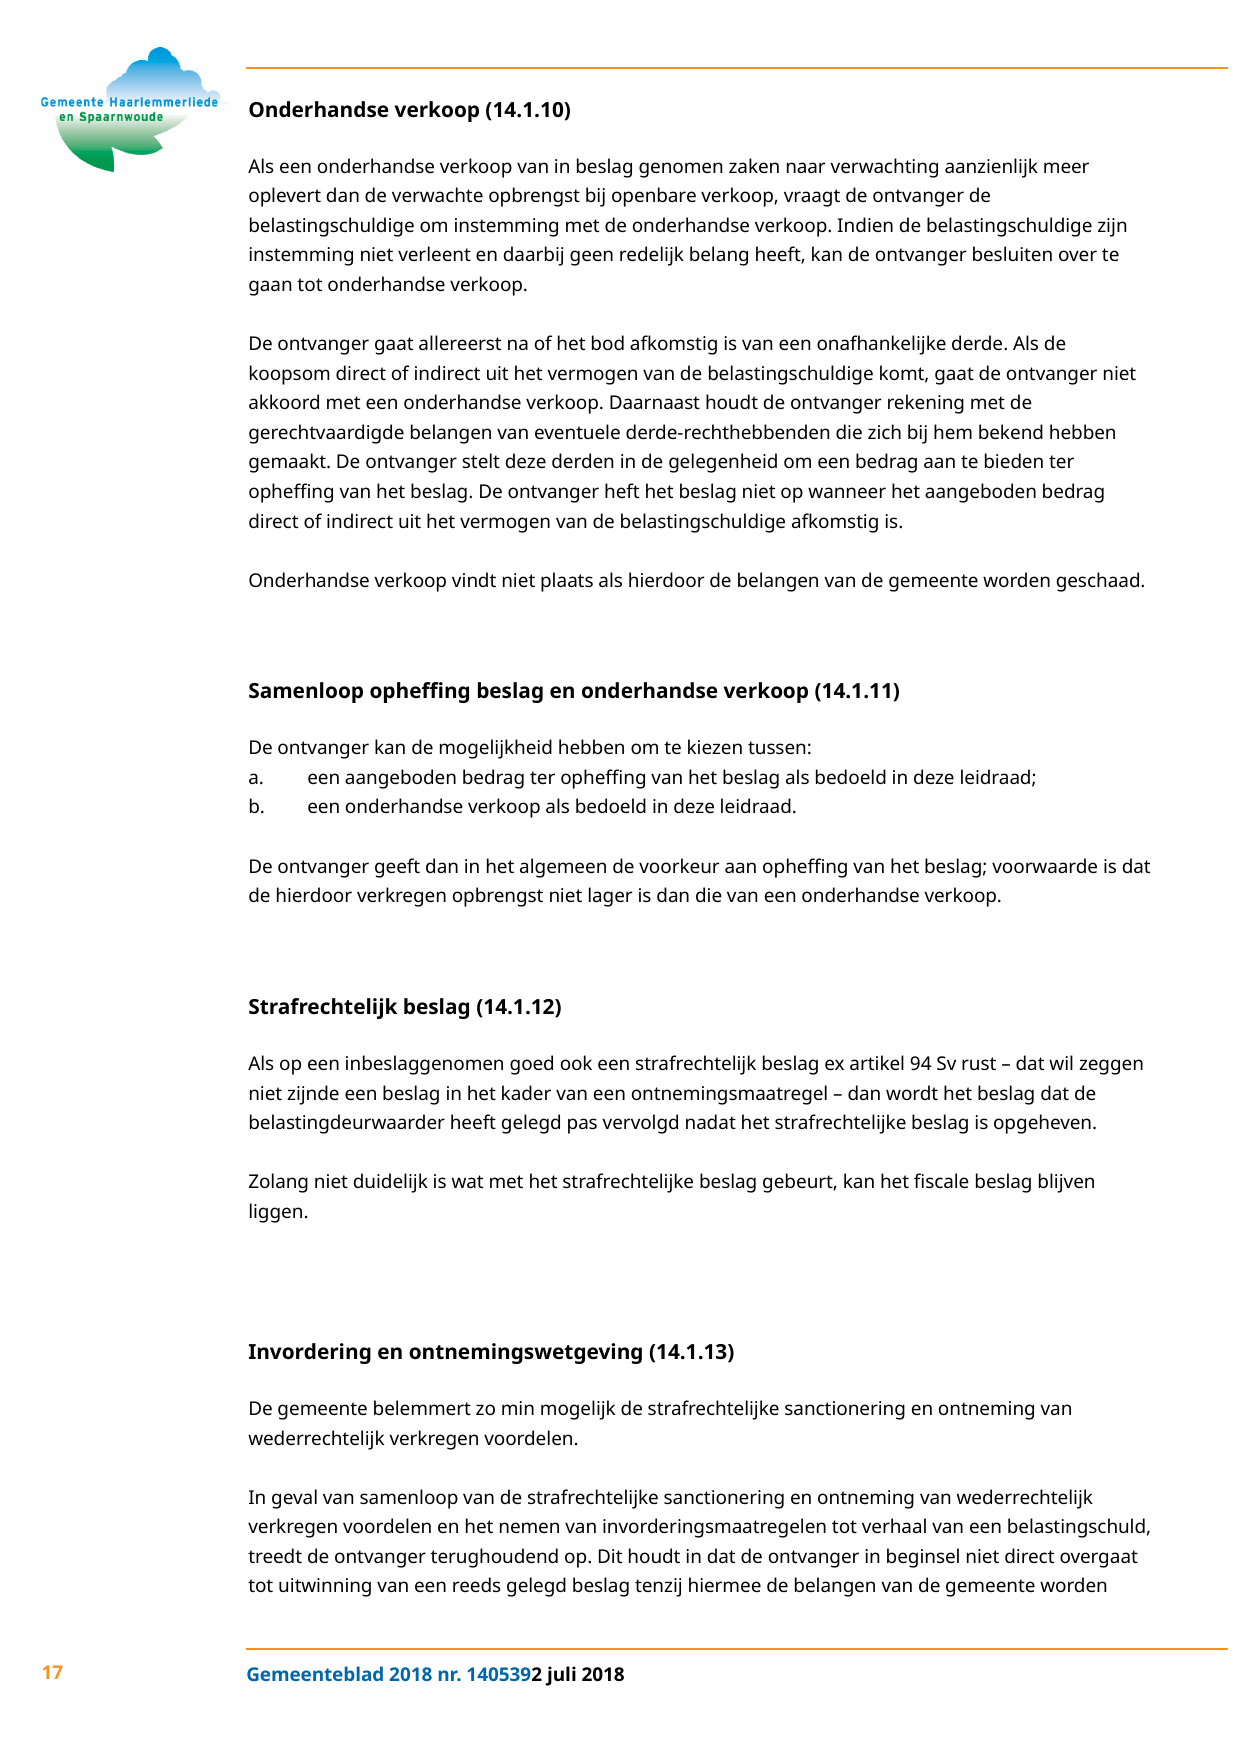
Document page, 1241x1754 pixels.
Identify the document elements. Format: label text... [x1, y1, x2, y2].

text Onderhandse verkoop (14.1.10) [248, 95, 1152, 123]
text Zolang niet duidelijk is wat met het strafrechtelijke beslag gebeurt, kan het fiscale beslag blijven liggen. [248, 1168, 1152, 1224]
text Strafrechtelijk beslag (14.1.12) [248, 992, 1152, 1021]
text De gemeente belemmert zo min mogelijk de strafrechtelijke sanctionering en ontneming van wederrechtelijk verkregen voordelen. [248, 1395, 1152, 1451]
list een onderhandse verkoop als bedoeld in deze leidraad. [248, 794, 1152, 819]
text De ontvanger gaat allereerst na of het bod afkomstig is van een onafhankelijke derde. Als de koopsom direct of indirect uit het vermogen van de belastingschuldige komt, gaat de ontvanger niet akkoord met een onderhandse verkoop. Daarnaast houdt de ontvanger rekening met de gerechtvaardigde belangen van eventuele derde-rechthebbenden die zich bij hem bekend hebben gemaakt. De ontvanger stelt deze derden in de gelegenheid om een bedrag aan te bieden ter opheffing van het beslag. De ontvanger heft het beslag niet op wanneer het aangeboden bedrag direct of indirect uit het vermogen van de belastingschuldige afkomstig is. [248, 330, 1152, 533]
text De ontvanger kan de mogelijkheid hebben om te kiezen tussen: [248, 734, 1152, 760]
text Samenloop opheffing beslag en onderhandse verkoop (14.1.11) [248, 677, 1152, 705]
text De ontvanger geeft dan in het algemeen de voorkeur aan opheffing van het beslag; voorwaarde is dat de hierdoor verkregen opbrengst niet lager is dan die van een onderhandse verkoop. [248, 853, 1152, 908]
text Als een onderhandse verkoop van in beslag genomen zaken naar verwachting aanzienlijk meer oplevert dan de verwachte opbrengst bij openbare verkoop, vraagt de ontvanger de belastingschuldige om instemming met de onderhandse verkoop. Indien de belastingschuldige zijn instemming niet verleent en daarbij geen redelijk belang heeft, kan de ontvanger besluiten over te gaan tot onderhandse verkoop. [248, 153, 1152, 297]
text Als op een inbeslaggenomen goed ook een strafrechtelijk beslag ex artikel 94 Sv rust – dat wil zeggen niet zijnde een beslag in het kader van een ontnemingsmaatregel – dan wordt het beslag dat de belastingdeurwaarder heeft gelegd pas vervolgd nadat het strafrechtelijke beslag is opgeheven. [248, 1050, 1152, 1135]
text Invordering en ontnemingswetgeving (14.1.13) [248, 1337, 1152, 1366]
picture [41, 47, 231, 172]
text In geval van samenloop van de strafrechtelijke sanctionering en ontneming van wederrechtelijk verkregen voordelen en het nemen van invorderingsmaatregelen tot verhaal van een belastingschuld, treedt de ontvanger terughoudend op. Dit houdt in dat de ontvanger in beginsel niet direct overgaat tot uitwinning van een reeds gelegd beslag tenzij hiermee de belangen van de gemeente worden [248, 1484, 1152, 1598]
list een aangeboden bedrag ter opheffing van het beslag als bedoeld in deze leidraad; [248, 764, 1152, 790]
text Onderhandse verkoop vindt niet plaats als hierdoor de belangen van de gemeente worden geschaad. [248, 567, 1152, 593]
